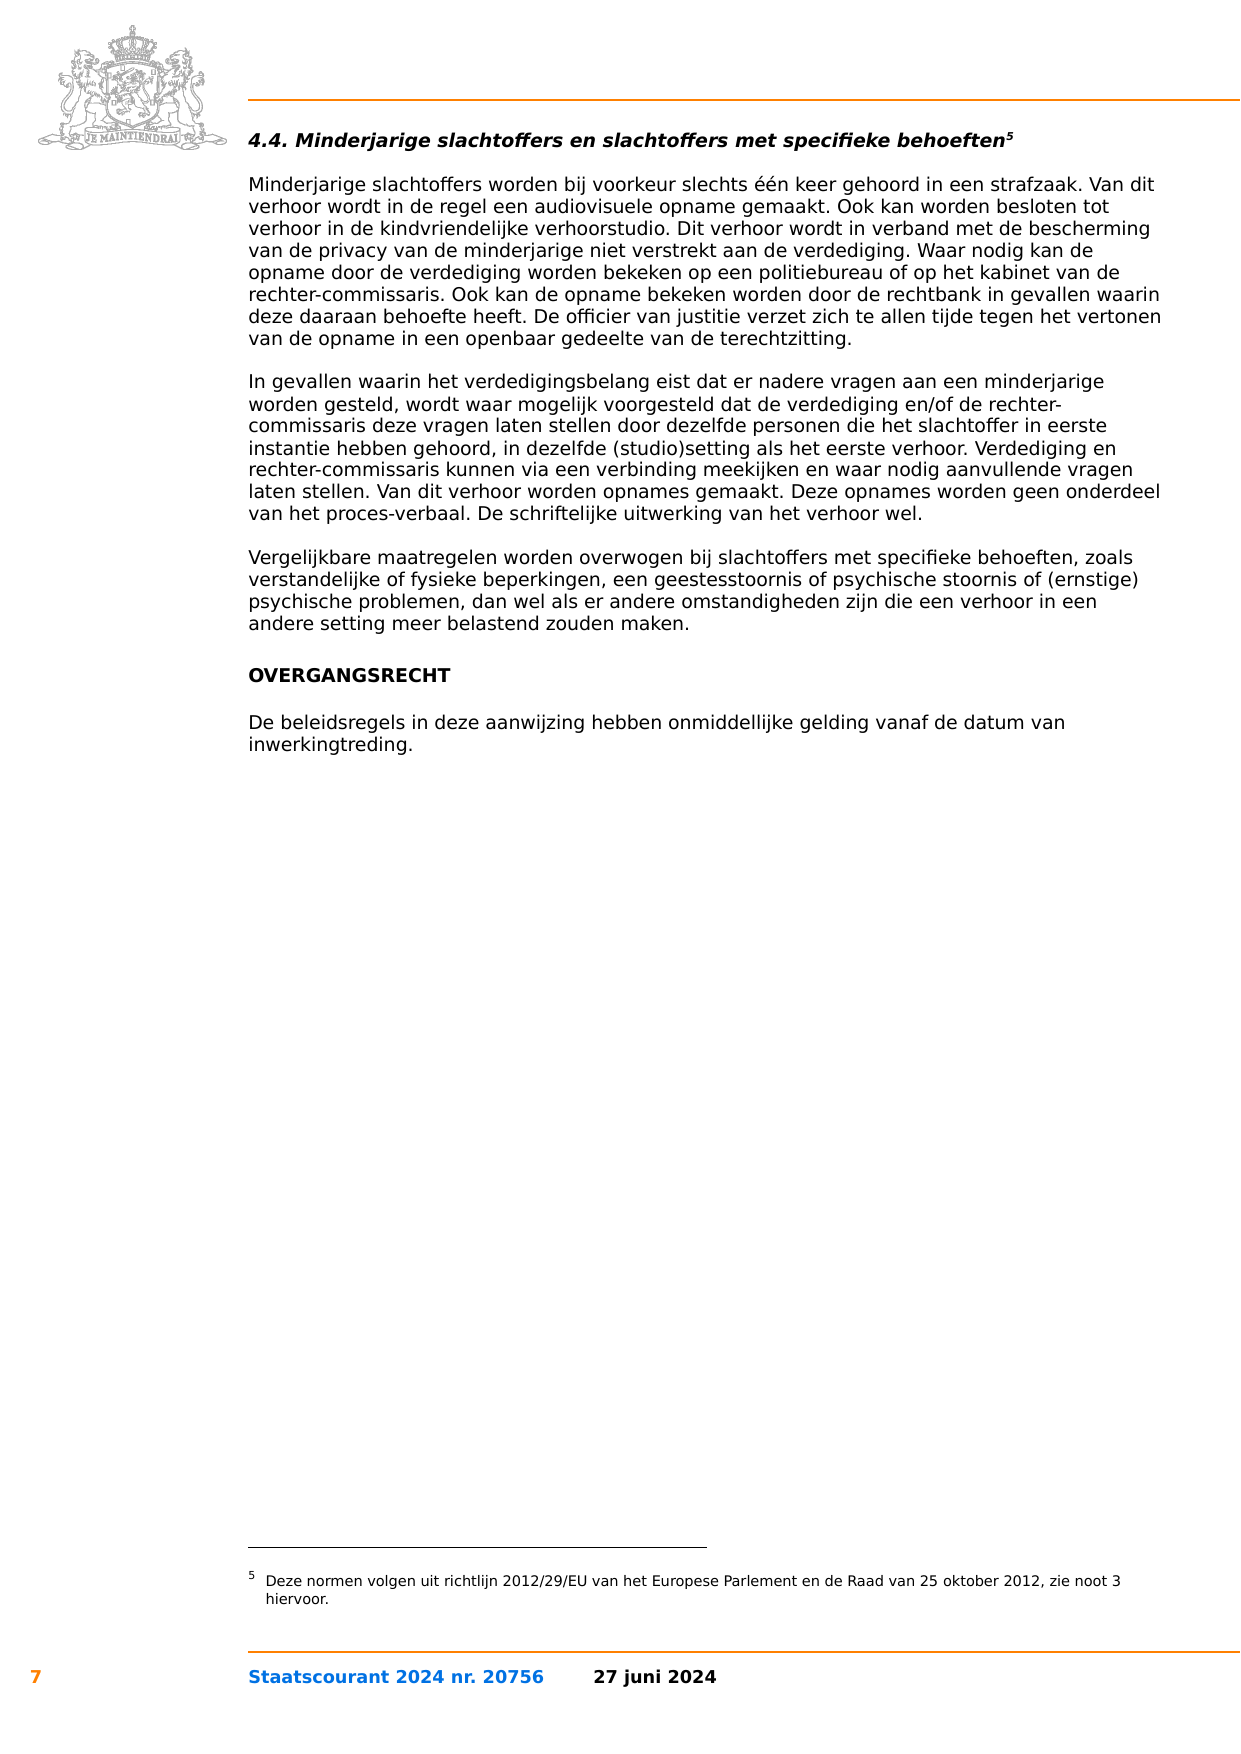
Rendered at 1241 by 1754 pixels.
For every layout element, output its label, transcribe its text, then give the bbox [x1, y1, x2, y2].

text De beleidsregels in deze aanwijzing hebben onmiddellijke gelding vanaf de datum van inwerkingtreding. [248, 712, 1163, 756]
text Minderjarige slachtoffers worden bij voorkeur slechts één keer gehoord in een strafzaak. Van dit verhoor wordt in de regel een audiovisuele opname gemaakt. Ook kan worden besloten tot verhoor in de kindvriendelijke verhoorstudio. Dit verhoor wordt in verband met de bescherming van de privacy van de minderjarige niet verstrekt aan de verdediging. Waar nodig kan de opname door de verdediging worden bekeken op een politiebureau of op het kabinet van de rechter-commissaris. Ook kan de opname bekeken worden door de rechtbank in gevallen waarin deze daaraan behoefte heeft. De officier van justitie verzet zich te allen tijde tegen het vertonen van de opname in een openbaar gedeelte van de terechtzitting. [248, 174, 1163, 349]
subtitle 4.4. Minderjarige slachtoffers en slachtoffers met specifieke behoeften [248, 130, 1163, 152]
text In gevallen waarin het verdedigingsbelang eist dat er nadere vragen aan een minderjarige worden gesteld, wordt waar mogelijk voorgesteld dat de verdediging en/of de rechter-commissaris deze vragen laten stellen door dezelfde personen die het slachtoffer in eerste instantie hebben gehoord, in dezelfde (studio)setting als het eerste verhoor. Verdediging en rechter-commissaris kunnen via een verbinding meekijken en waar nodig aanvullende vragen laten stellen. Van dit verhoor worden opnames gemaakt. Deze opnames worden geen onderdeel van het proces-verbaal. De schriftelijke uitwerking van het verhoor wel. [248, 371, 1163, 525]
text Vergelijkbare maatregelen worden overwogen bij slachtoffers met specifieke behoeften, zoals verstandelijke of fysieke beperkingen, een geestesstoornis of psychische stoornis of (ernstige) psychische problemen, dan wel als er andere omstandigheden zijn die een verhoor in een andere setting meer belastend zouden maken. [248, 547, 1163, 635]
picture [38, 25, 227, 150]
text Deze normen volgen uit richtlijn 2012/29/EU van het Europese Parlement en de Raad van 25 oktober 2012, zie noot 3 hiervoor. [248, 1569, 1163, 1608]
subtitle OVERGANGSRECHT [248, 665, 1163, 687]
